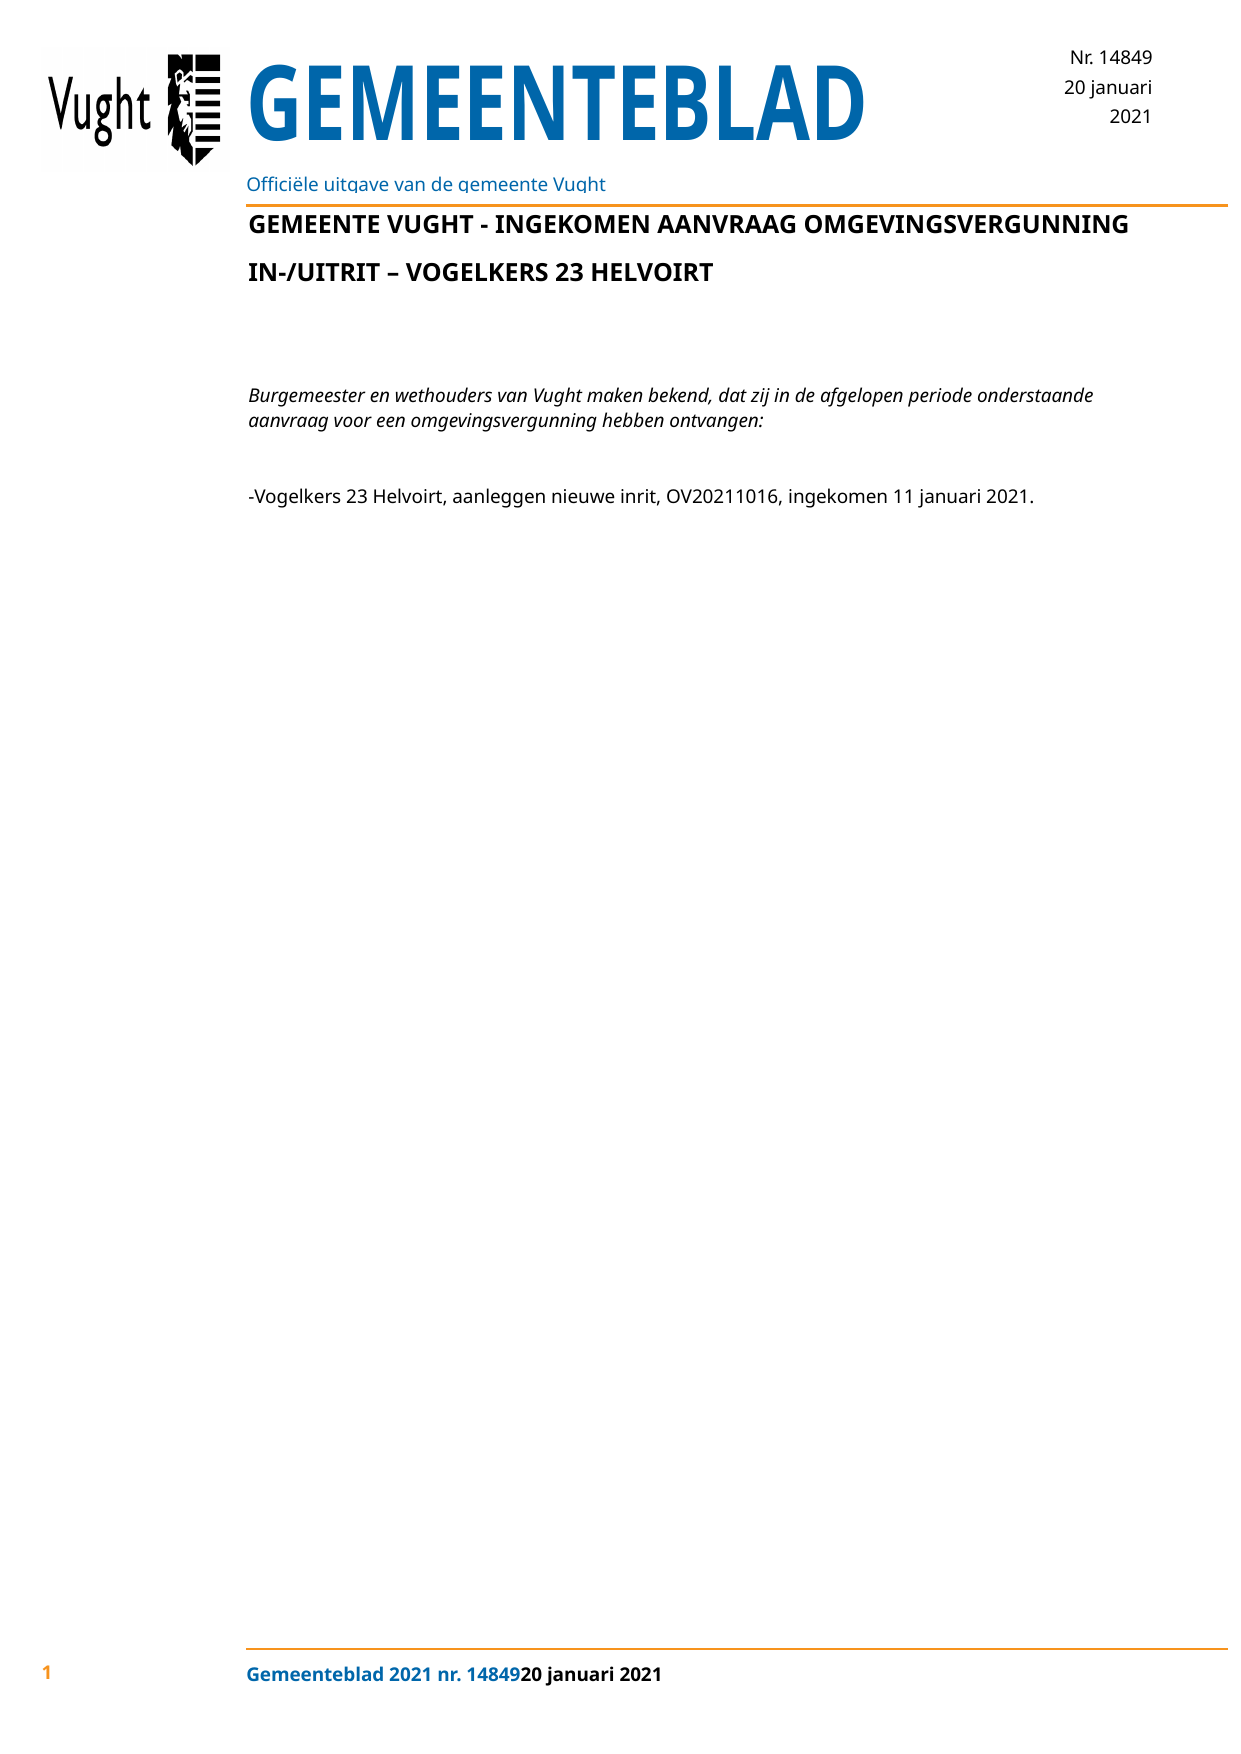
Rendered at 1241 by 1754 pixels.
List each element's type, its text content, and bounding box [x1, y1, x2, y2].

text Burgemeester en wethouders van Vught maken bekend, dat zij in de afgelopen periode onderstaande aanvraag voor een omgevingsvergunning hebben ontvangen: [248, 382, 1152, 433]
text GEMEENTE VUGHT - INGEKOMEN AANVRAAG OMGEVINGSVERGUNNING IN-/UITRIT – VOGELKERS 23 HELVOIRT [248, 207, 1152, 288]
picture [41, 47, 231, 172]
text -Vogelkers 23 Helvoirt, aanleggen nieuwe inrit, OV20211016, ingekomen 11 januari 2021. [248, 484, 1152, 509]
